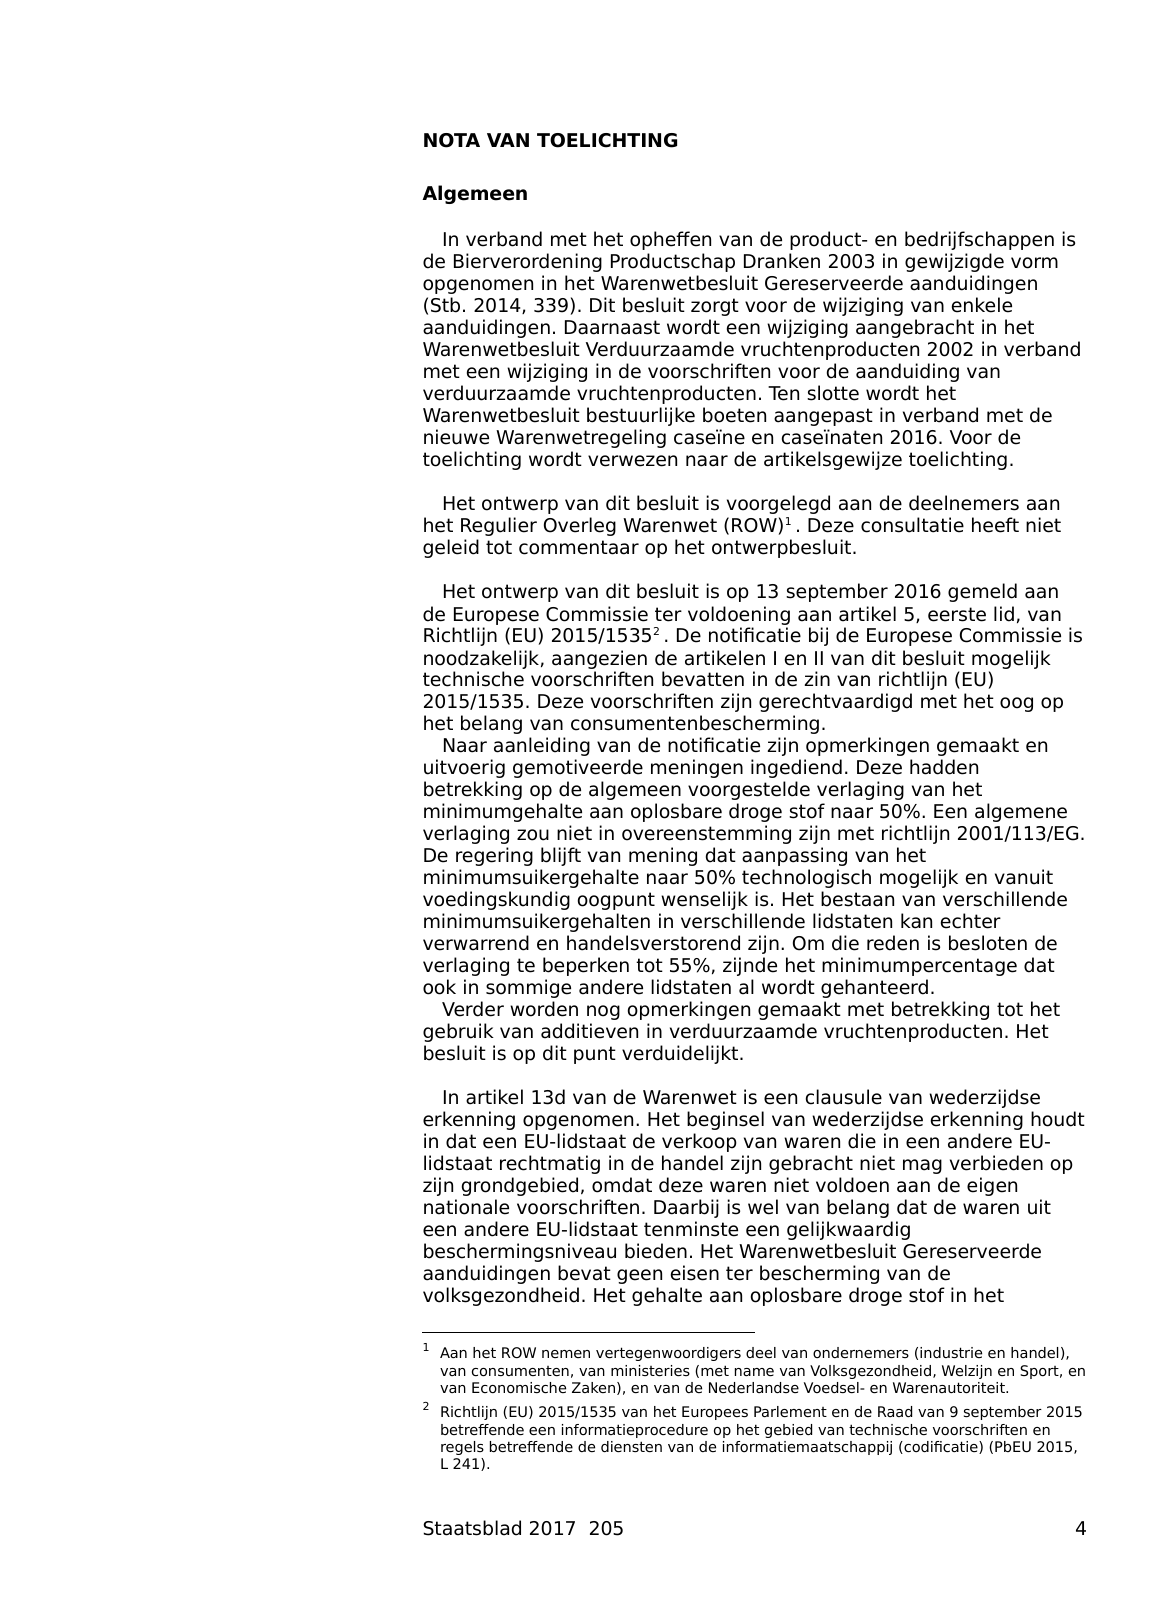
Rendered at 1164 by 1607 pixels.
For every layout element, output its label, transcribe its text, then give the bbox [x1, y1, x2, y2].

subtitle NOTA VAN TOELICHTING [422, 130, 1087, 152]
subtitle Algemeen [422, 182, 1087, 204]
text In artikel 13d van de Warenwet is een clausule van wederzijdse erkenning opgenomen. Het beginsel van wederzijdse erkenning houdt in dat een EU-lidstaat de verkoop van waren die in een andere EU-lidstaat rechtmatig in de handel zijn gebracht niet mag verbieden op zijn grondgebied, omdat deze waren niet voldoen aan de eigen nationale voorschriften. Daarbij is wel van belang dat de waren uit een andere EU-lidstaat tenminste een gelijkwaardig beschermingsniveau bieden. Het Warenwetbesluit Gereserveerde aanduidingen bevat geen eisen ter bescherming van de volksgezondheid. Het gehalte aan oplosbare droge stof in het [422, 1087, 1087, 1307]
text Richtlijn (EU) 2015/1535 van het Europees Parlement en de Raad van 9 september 2015 betreffende een informatieprocedure op het gebied van technische voorschriften en regels betreffende de diensten van de informatiemaatschappij (codificatie) (PbEU 2015, L 241). [422, 1400, 1087, 1473]
text Aan het ROW nemen vertegenwoordigers deel van ondernemers (industrie en handel), van consumenten, van ministeries (met name van Volksgezondheid, Welzijn en Sport, en van Economische Zaken), en van de Nederlandse Voedsel- en Warenautoriteit. [422, 1341, 1087, 1397]
text Het ontwerp van dit besluit is op 13 september 2016 gemeld aan de Europese Commissie ter voldoening aan artikel 5, eerste lid, van Richtlijn (EU) 2015/1535. De notificatie bij de Europese Commissie is noodzakelijk, aangezien de artikelen I en II van dit besluit mogelijk technische voorschriften bevatten in de zin van richtlijn (EU) 2015/1535. Deze voorschriften zijn gerechtvaardigd met het oog op het belang van consumentenbescherming. [422, 581, 1087, 735]
text In verband met het opheffen van de product- en bedrijfschappen is de Bierverordening Productschap Dranken 2003 in gewijzigde vorm opgenomen in het Warenwetbesluit Gereserveerde aanduidingen (Stb. 2014, 339). Dit besluit zorgt voor de wijziging van enkele aanduidingen. Daarnaast wordt een wijziging aangebracht in het Warenwetbesluit Verduurzaamde vruchtenproducten 2002 in verband met een wijziging in de voorschriften voor de aanduiding van verduurzaamde vruchtenproducten. Ten slotte wordt het Warenwetbesluit bestuurlijke boeten aangepast in verband met de nieuwe Warenwetregeling caseïne en caseïnaten 2016. Voor de toelichting wordt verwezen naar de artikelsgewijze toelichting. [422, 229, 1087, 471]
text Verder worden nog opmerkingen gemaakt met betrekking tot het gebruik van additieven in verduurzaamde vruchtenproducten. Het besluit is op dit punt verduidelijkt. [422, 999, 1087, 1065]
text Het ontwerp van dit besluit is voorgelegd aan de deelnemers aan het Regulier Overleg Warenwet (ROW). Deze consultatie heeft niet geleid tot commentaar op het ontwerpbesluit. [422, 493, 1087, 559]
text Naar aanleiding van de notificatie zijn opmerkingen gemaakt en uitvoerig gemotiveerde meningen ingediend. Deze hadden betrekking op de algemeen voorgestelde verlaging van het minimumgehalte aan oplosbare droge stof naar 50%. Een algemene verlaging zou niet in overeenstemming zijn met richtlijn 2001/113/EG. De regering blijft van mening dat aanpassing van het minimumsuikergehalte naar 50% technologisch mogelijk en vanuit voedingskundig oogpunt wenselijk is. Het bestaan van verschillende minimumsuikergehalten in verschillende lidstaten kan echter verwarrend en handelsverstorend zijn. Om die reden is besloten de verlaging te beperken tot 55%, zijnde het minimumpercentage dat ook in sommige andere lidstaten al wordt gehanteerd. [422, 735, 1087, 999]
